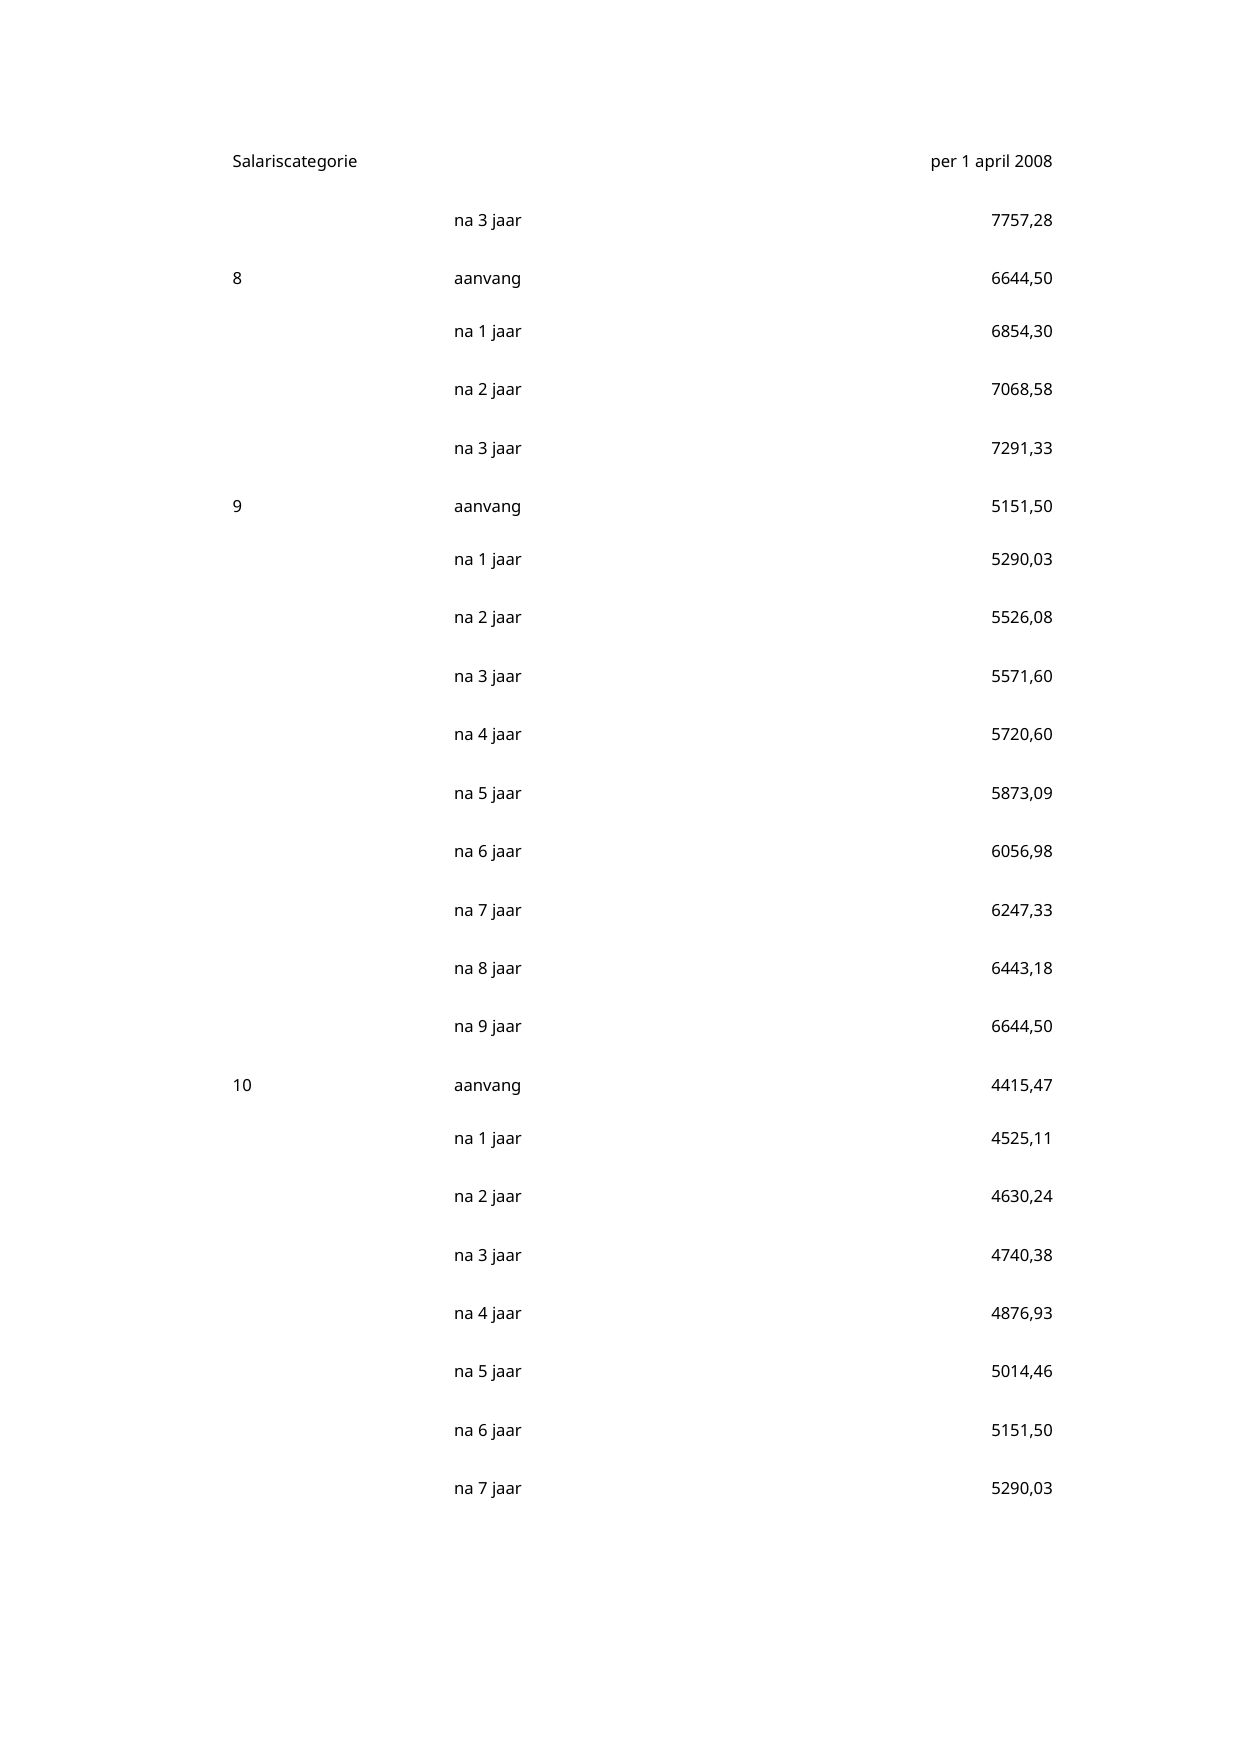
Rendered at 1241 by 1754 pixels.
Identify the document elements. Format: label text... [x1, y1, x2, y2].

table_cell 10 [233, 1074, 454, 1126]
table_cell na 2 jaar [454, 606, 774, 664]
table_cell na 8 jaar [454, 957, 774, 1015]
table_cell [233, 1419, 454, 1477]
table_cell na 7 jaar [454, 1477, 774, 1535]
table_cell 9 [233, 495, 454, 548]
table_cell [233, 209, 454, 267]
table_cell [233, 1126, 454, 1185]
table_cell 6854,30 [774, 320, 1053, 378]
table_cell [233, 436, 454, 495]
table_cell 8 [233, 267, 454, 319]
table_cell 5151,50 [774, 495, 1053, 548]
table_cell 4525,11 [774, 1126, 1053, 1185]
table_cell na 1 jaar [454, 548, 774, 606]
table_cell [233, 1015, 454, 1073]
table_cell aanvang [454, 267, 774, 319]
table_cell na 9 jaar [454, 1015, 774, 1073]
table_cell 4630,24 [774, 1185, 1053, 1243]
table_cell na 2 jaar [454, 1185, 774, 1243]
table_cell 5290,03 [774, 548, 1053, 606]
table_cell na 3 jaar [454, 1243, 774, 1302]
table_cell na 7 jaar [454, 898, 774, 957]
table_cell [233, 840, 454, 898]
table_cell 7068,58 [774, 378, 1053, 436]
table_cell 6644,50 [774, 267, 1053, 319]
table_cell na 4 jaar [454, 723, 774, 781]
table_header Salariscategorie [233, 150, 454, 208]
table_cell na 5 jaar [454, 1360, 774, 1418]
table_cell [233, 548, 454, 606]
table_cell 4740,38 [774, 1243, 1053, 1302]
table_cell 6443,18 [774, 957, 1053, 1015]
table_cell [233, 606, 454, 664]
table_cell [233, 1185, 454, 1243]
table_cell 6056,98 [774, 840, 1053, 898]
table_cell na 3 jaar [454, 209, 774, 267]
table_cell aanvang [454, 495, 774, 548]
table_cell [233, 1477, 454, 1535]
table_cell 7757,28 [774, 209, 1053, 267]
table_cell 7291,33 [774, 436, 1053, 495]
table_cell [233, 957, 454, 1015]
table_cell na 5 jaar [454, 781, 774, 840]
table_cell na 6 jaar [454, 1419, 774, 1477]
table_cell [233, 898, 454, 957]
table_cell na 3 jaar [454, 436, 774, 495]
table_cell 5720,60 [774, 723, 1053, 781]
table_cell 5526,08 [774, 606, 1053, 664]
table_cell na 4 jaar [454, 1302, 774, 1360]
table_cell 5151,50 [774, 1419, 1053, 1477]
table_cell 5290,03 [774, 1477, 1053, 1535]
table_cell [233, 1360, 454, 1418]
table_cell [233, 781, 454, 840]
table_cell 5571,60 [774, 665, 1053, 723]
table_cell [233, 723, 454, 781]
table_cell 6644,50 [774, 1015, 1053, 1073]
table_cell 4876,93 [774, 1302, 1053, 1360]
table_cell na 2 jaar [454, 378, 774, 436]
table_cell [233, 1243, 454, 1302]
table_cell [233, 320, 454, 378]
table_cell [233, 1302, 454, 1360]
table_cell 5873,09 [774, 781, 1053, 840]
table_cell [233, 665, 454, 723]
table_cell [233, 378, 454, 436]
table_cell 5014,46 [774, 1360, 1053, 1418]
table_cell aanvang [454, 1074, 774, 1126]
table_cell na 3 jaar [454, 665, 774, 723]
table_cell na 1 jaar [454, 320, 774, 378]
table_cell na 1 jaar [454, 1126, 774, 1185]
table_header per 1 april 2008 [774, 150, 1053, 208]
table_cell 4415,47 [774, 1074, 1053, 1126]
table_cell na 6 jaar [454, 840, 774, 898]
table_cell 6247,33 [774, 898, 1053, 957]
table_header [454, 150, 774, 208]
